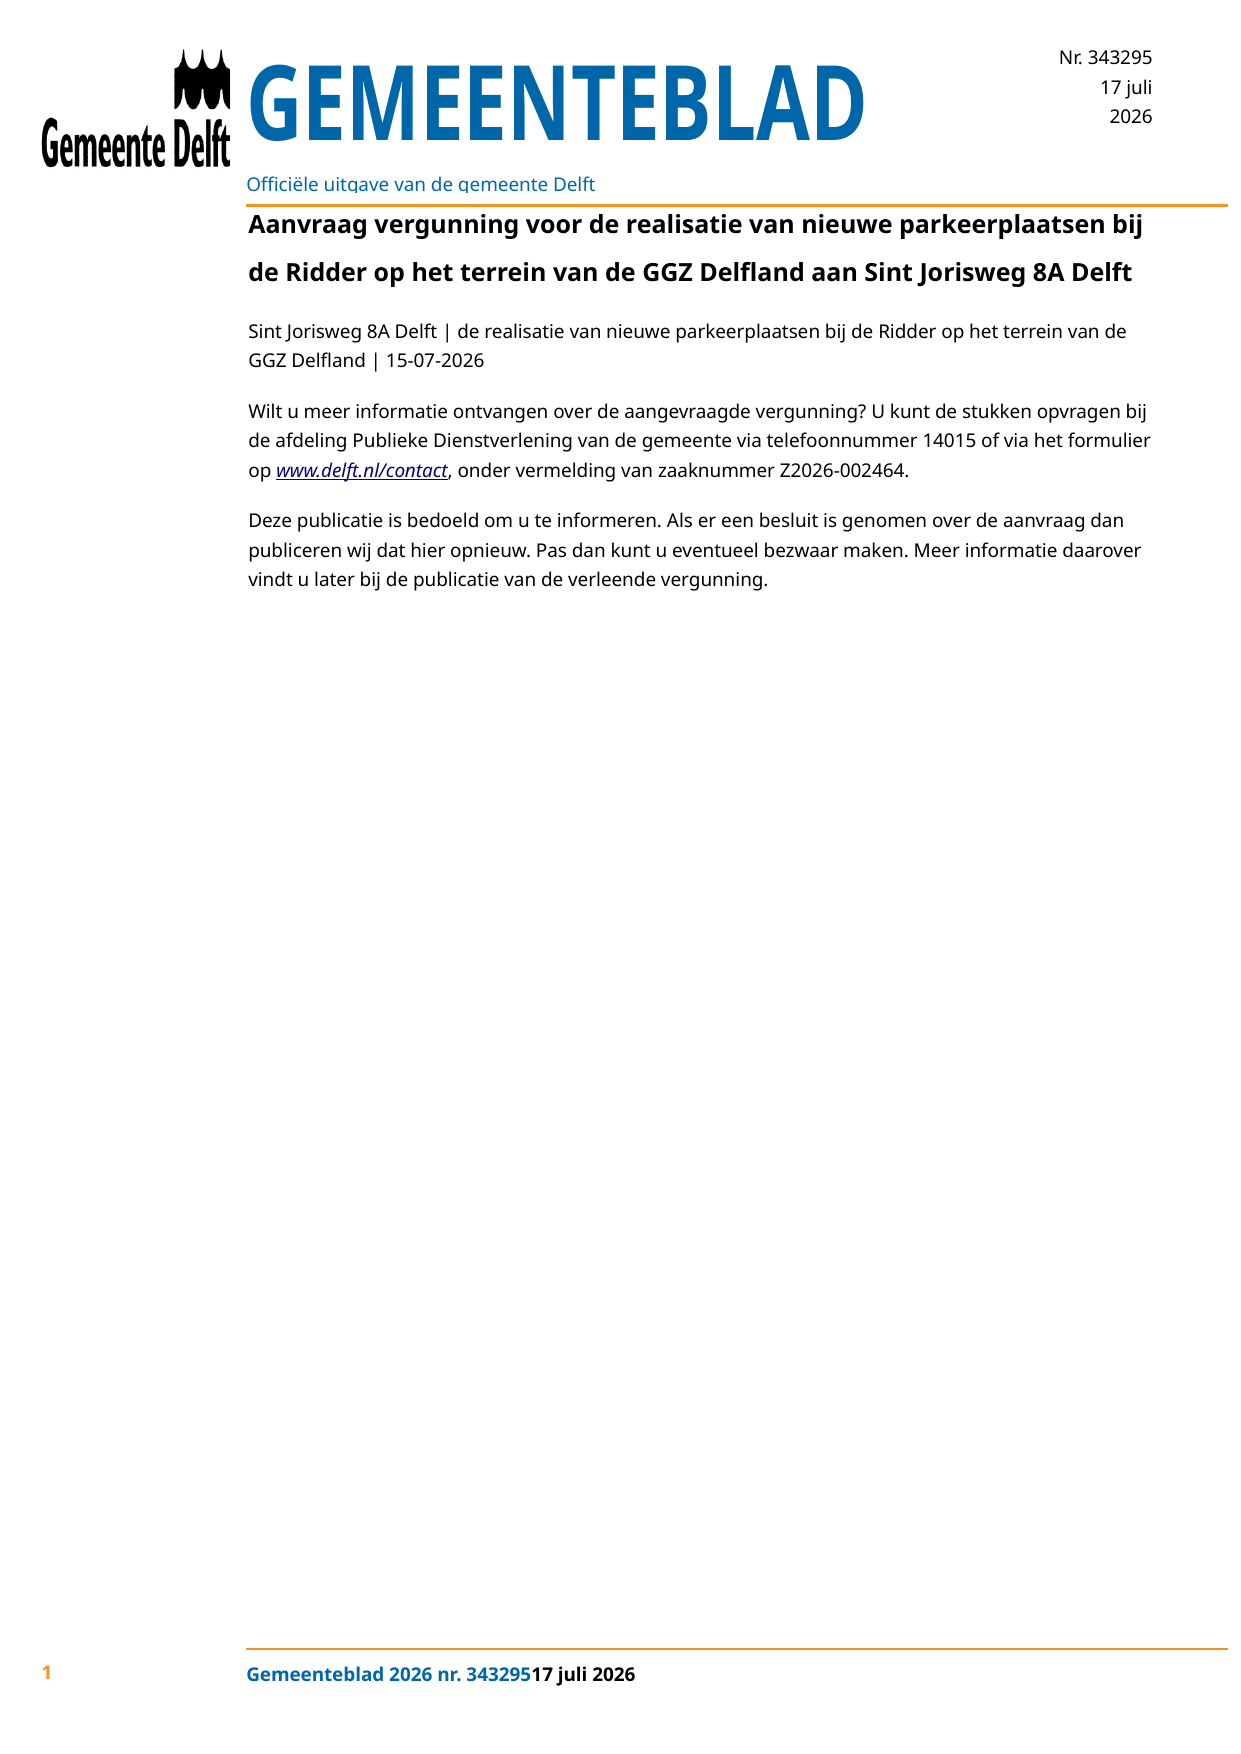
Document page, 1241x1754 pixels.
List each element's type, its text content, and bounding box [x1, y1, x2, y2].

text Aanvraag vergunning voor de realisatie van nieuwe parkeerplaatsen bij de Ridder op het terrein van de GGZ Delfland aan Sint Jorisweg 8A Delft [248, 207, 1152, 288]
text Sint Jorisweg 8A Delft | de realisatie van nieuwe parkeerplaatsen bij de Ridder op het terrein van de GGZ Delfland | 15-07-2026 [248, 318, 1152, 373]
text Deze publicatie is bedoeld om u te informeren. Als er een besluit is genomen over de aanvraag dan publiceren wij dat hier opnieuw. Pas dan kunt u eventueel bezwaar maken. Meer informatie daarover vindt u later bij de publicatie van de verleende vergunning. [248, 507, 1152, 592]
picture [41, 47, 231, 172]
text Wilt u meer informatie ontvangen over de aangevraagde vergunning? U kunt de stukken opvragen bij de afdeling Publieke Dienstverlening van de gemeente via telefoonnummer 14015 of via het formulier op www.delft.nl/contact, onder vermelding van zaaknummer Z2026-002464. [248, 398, 1152, 483]
